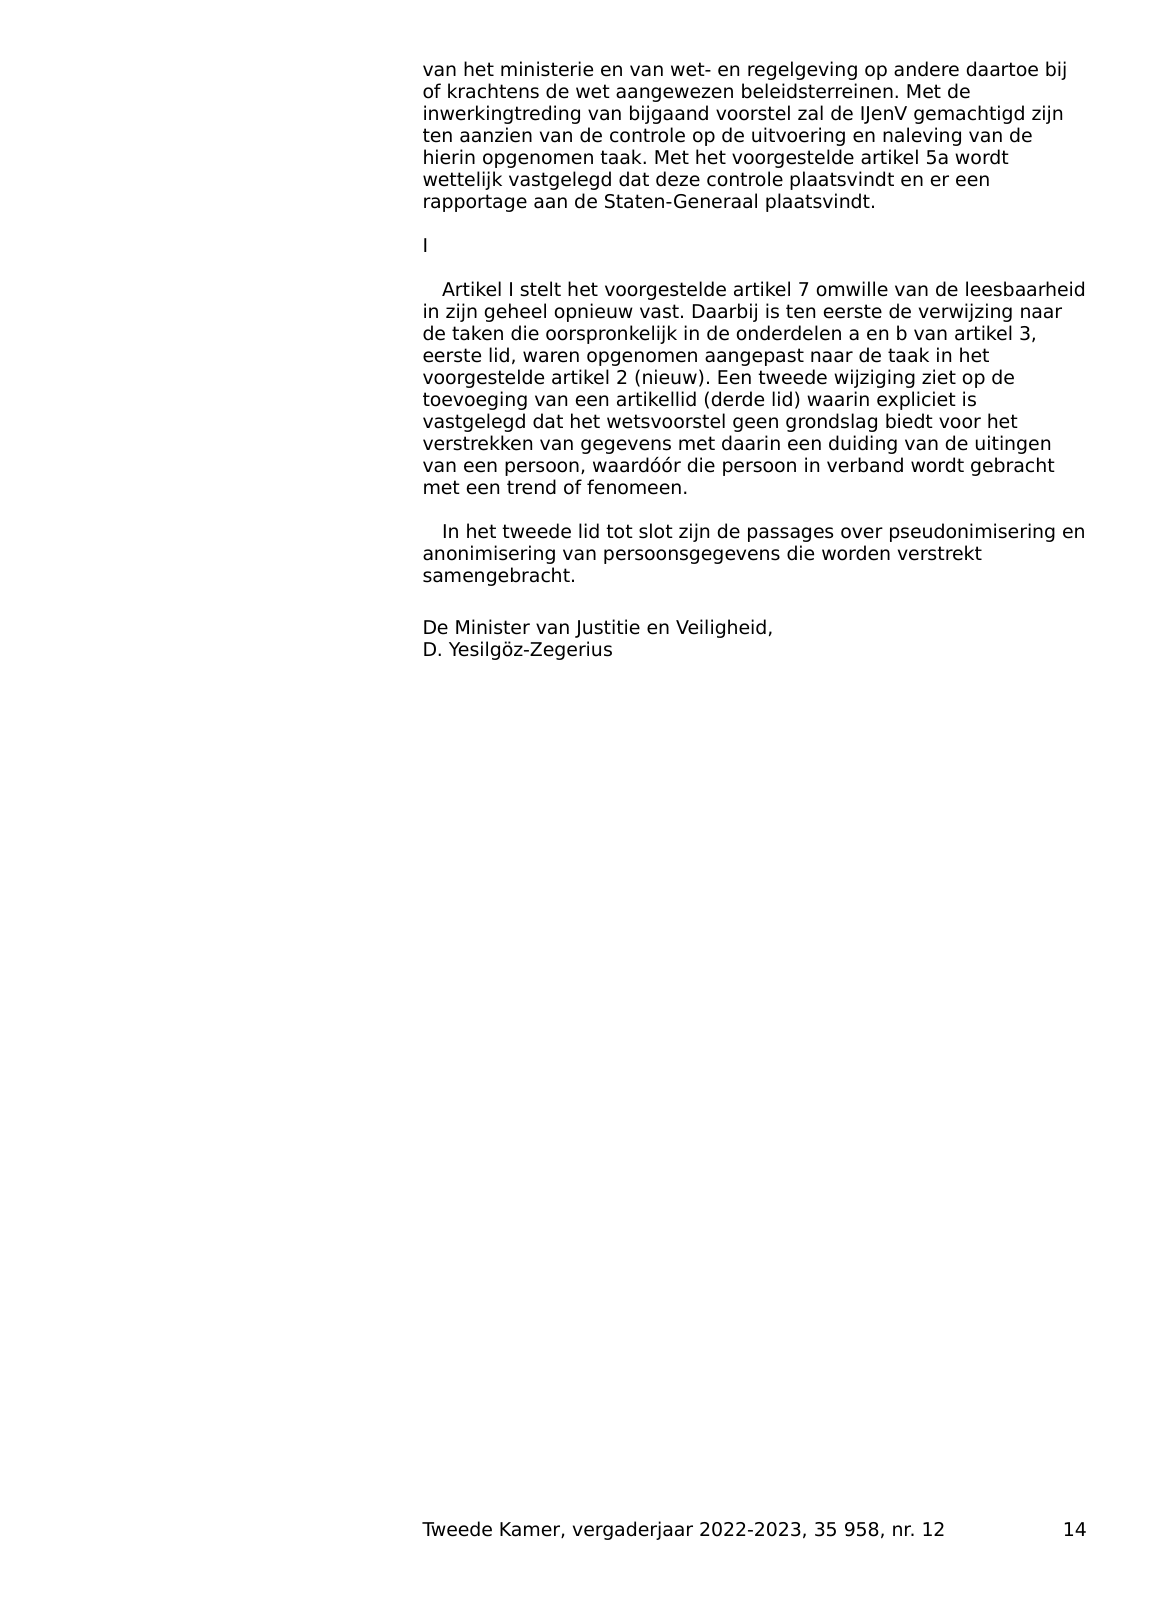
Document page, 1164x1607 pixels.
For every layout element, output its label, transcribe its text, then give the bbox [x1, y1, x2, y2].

text van het ministerie en van wet- en regelgeving op andere daartoe bij of krachtens de wet aangewezen beleidsterreinen. Met de inwerkingtreding van bijgaand voorstel zal de IJenV gemachtigd zijn ten aanzien van de controle op de uitvoering en naleving van de hierin opgenomen taak. Met het voorgestelde artikel 5a wordt wettelijk vastgelegd dat deze controle plaatsvindt en er een rapportage aan de Staten-Generaal plaatsvindt. [422, 59, 1087, 213]
subtitle I [422, 235, 1087, 257]
text In het tweede lid tot slot zijn de passages over pseudonimisering en anonimisering van persoonsgegevens die worden verstrekt samengebracht. [422, 521, 1087, 587]
text De Minister van Justitie en Veiligheid, D. Yesilgöz-Zegerius [422, 617, 1087, 661]
text Artikel I stelt het voorgestelde artikel 7 omwille van de leesbaarheid in zijn geheel opnieuw vast. Daarbij is ten eerste de verwijzing naar de taken die oorspronkelijk in de onderdelen a en b van artikel 3, eerste lid, waren opgenomen aangepast naar de taak in het voorgestelde artikel 2 (nieuw). Een tweede wijziging ziet op de toevoeging van een artikellid (derde lid) waarin expliciet is vastgelegd dat het wetsvoorstel geen grondslag biedt voor het verstrekken van gegevens met daarin een duiding van de uitingen van een persoon, waardóór die persoon in verband wordt gebracht met een trend of fenomeen. [422, 279, 1087, 499]
